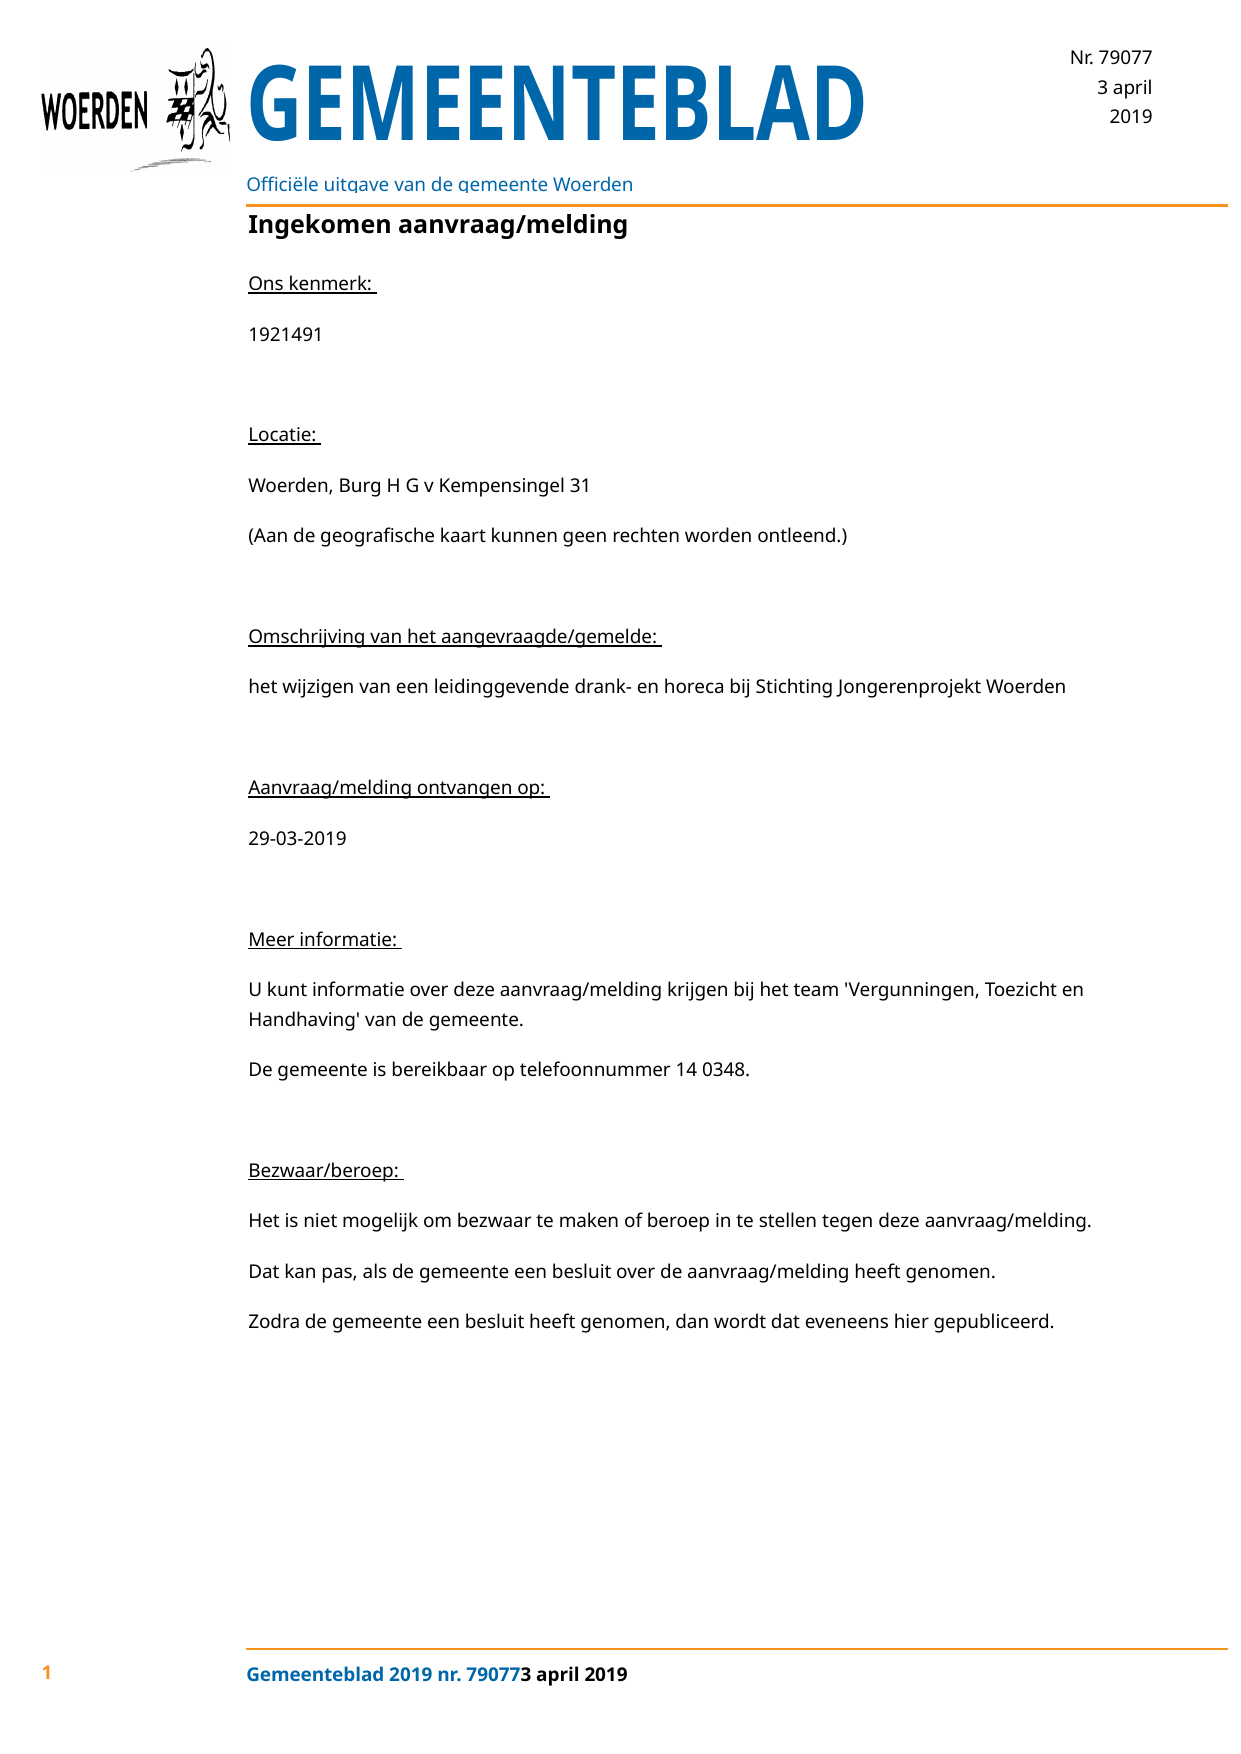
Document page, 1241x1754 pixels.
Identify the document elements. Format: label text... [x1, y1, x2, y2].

text Woerden, Burg H G v Kempensingel 31 [248, 472, 1152, 498]
text Bezwaar/beroep: [248, 1157, 1152, 1183]
text U kunt informatie over deze aanvraag/melding krijgen bij het team 'Vergunningen, Toezicht en Handhaving' van de gemeente. [248, 976, 1152, 1031]
text Het is niet mogelijk om bezwaar te maken of beroep in te stellen tegen deze aanvraag/melding. [248, 1207, 1152, 1233]
text 1921491 [248, 321, 1152, 346]
text De gemeente is bereikbaar op telefoonnummer 14 0348. [248, 1056, 1152, 1082]
text Omschrijving van het aangevraagde/gemelde: [248, 623, 1152, 649]
text Aanvraag/melding ontvangen op: [248, 774, 1152, 800]
text Locatie: [248, 422, 1152, 447]
text Dat kan pas, als de gemeente een besluit over de aanvraag/melding heeft genomen. [248, 1258, 1152, 1283]
text Meer informatie: [248, 926, 1152, 951]
text 29-03-2019 [248, 825, 1152, 851]
text het wijzigen van een leidinggevende drank- en horeca bij Stichting Jongerenprojekt Woerden [248, 674, 1152, 699]
text Zodra de gemeente een besluit heeft genomen, dan wordt dat eveneens hier gepubliceerd. [248, 1308, 1152, 1334]
picture [41, 47, 231, 172]
text (Aan de geografische kaart kunnen geen rechten worden ontleend.) [248, 522, 1152, 548]
text Ingekomen aanvraag/melding [248, 207, 1152, 241]
text Ons kenmerk: [248, 270, 1152, 296]
